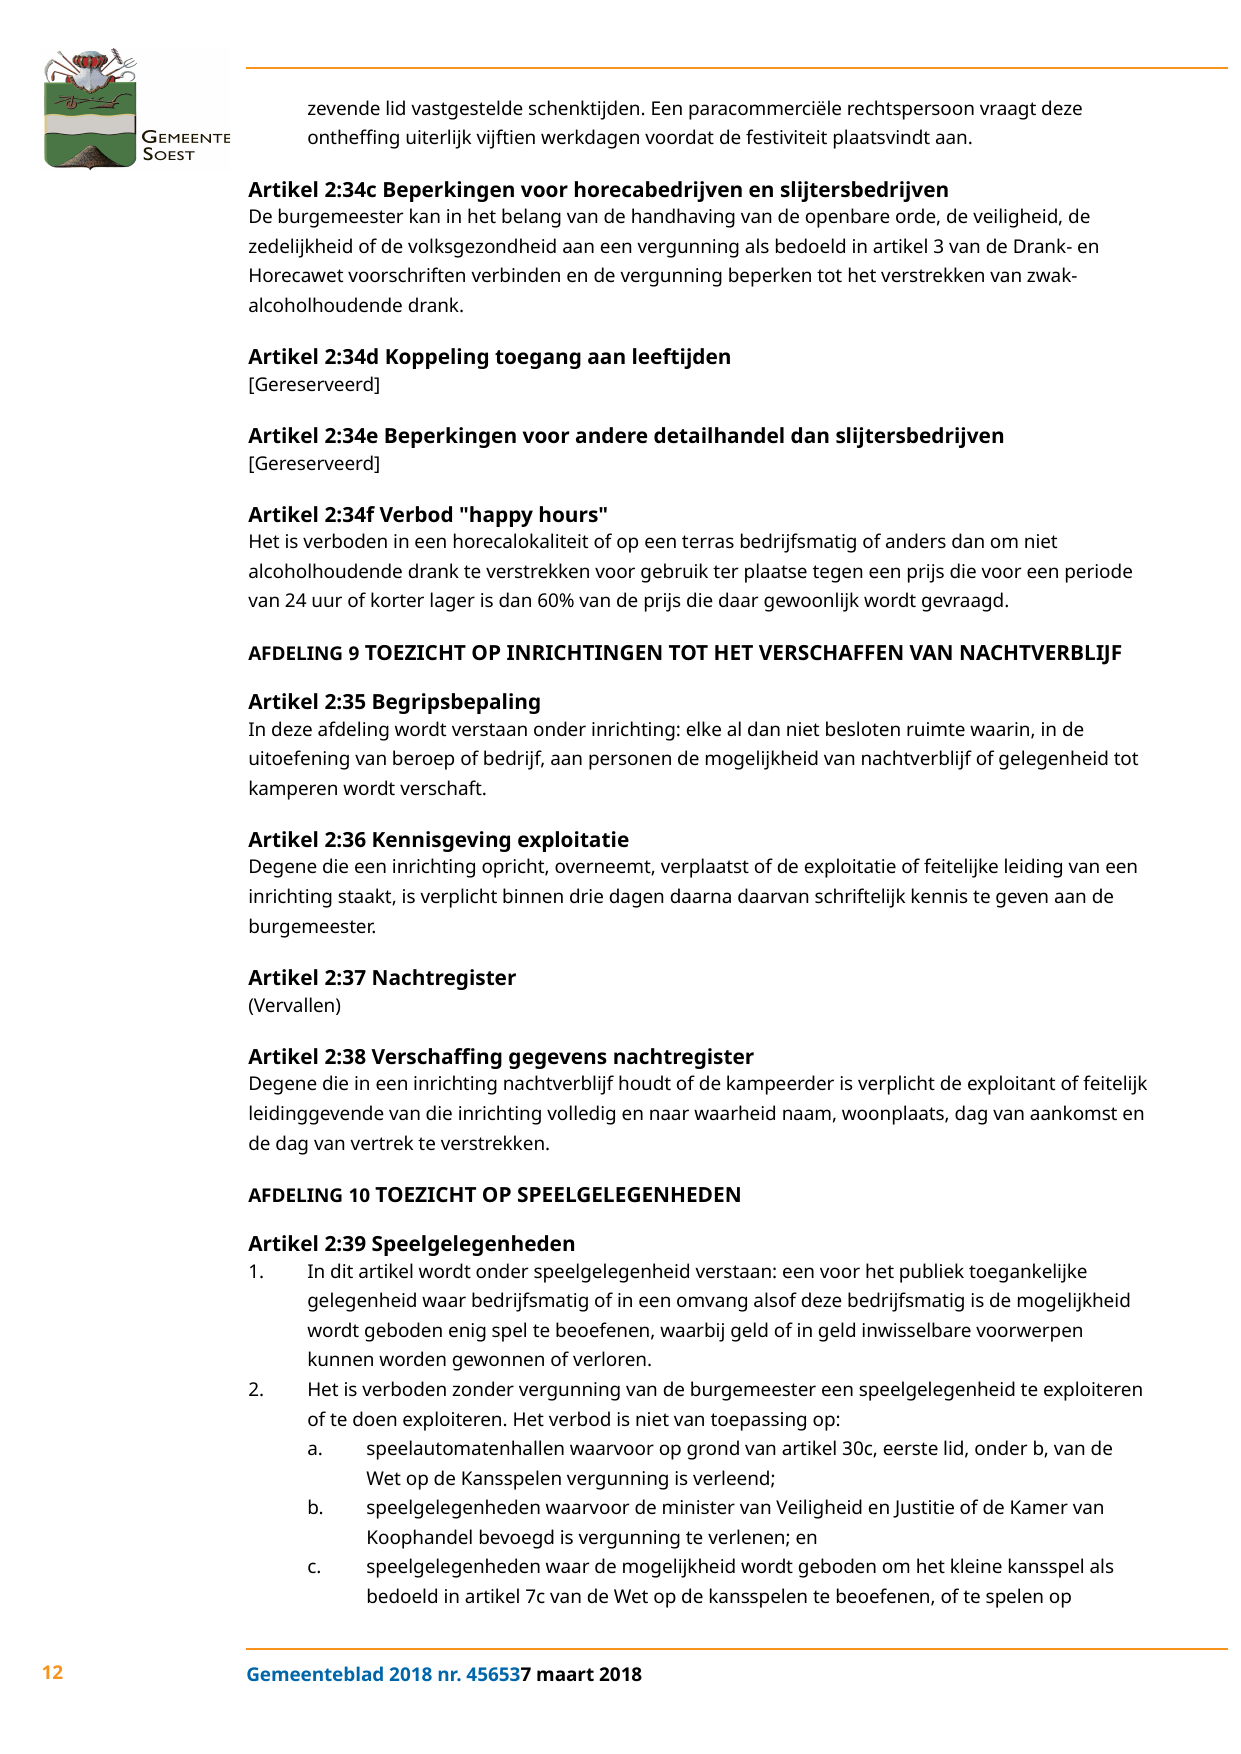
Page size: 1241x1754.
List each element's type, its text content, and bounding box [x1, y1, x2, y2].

text Artikel 2:38 Verschaffing gegevens nachtregister [248, 1042, 1152, 1071]
list Het is verboden zonder vergunning van de burgemeester een speelgelegenheid te exploiteren of te doen exploiteren. Het verbod is niet van toepassing op: [248, 1376, 1152, 1431]
list zevende lid vastgestelde schenktijden. Een paracommerciële rechtspersoon vraagt deze ontheffing uiterlijk vijftien werkdagen voordat de festiviteit plaatsvindt aan. [248, 95, 1152, 150]
list speelautomatenhallen waarvoor op grond van artikel 30c, eerste lid, onder b, van de Wet op de Kansspelen vergunning is verleend; [307, 1435, 1152, 1491]
text AFDELING 10 TOEZICHT OP SPEELGELEGENHEDEN [248, 1180, 1152, 1208]
list In dit artikel wordt onder speelgelegenheid verstaan: een voor het publiek toegankelijke gelegenheid waar bedrijfsmatig of in een omvang alsof deze bedrijfsmatig is de mogelijkheid wordt geboden enig spel te beoefenen, waarbij geld of in geld inwisselbare voorwerpen kunnen worden gewonnen of verloren. [248, 1258, 1152, 1372]
text [Gereserveerd] [248, 371, 1152, 397]
text Artikel 2:39 Speelgelegenheden [248, 1229, 1152, 1258]
list speelgelegenheden waar de mogelijkheid wordt geboden om het kleine kansspel als bedoeld in artikel 7c van de Wet op de kansspelen te beoefenen, of te spelen op [307, 1554, 1152, 1609]
text In deze afdeling wordt verstaan onder inrichting: elke al dan niet besloten ruimte waarin, in de uitoefening van beroep of bedrijf, aan personen de mogelijkheid van nachtverblijf of gelegenheid tot kamperen wordt verschaft. [248, 716, 1152, 801]
text Het is verboden in een horecalokaliteit of op een terras bedrijfsmatig of anders dan om niet alcoholhoudende drank te verstrekken voor gebruik ter plaatse tegen een prijs die voor een periode van 24 uur of korter lager is dan 60% van de prijs die daar gewoonlijk wordt gevraagd. [248, 528, 1152, 613]
text De burgemeester kan in het belang van de handhaving van de openbare orde, de veiligheid, de zedelijkheid of de volksgezondheid aan een vergunning als bedoeld in artikel 3 van de Drank- en Horecawet voorschriften verbinden en de vergunning beperken tot het verstrekken van zwak-alcoholhoudende drank. [248, 203, 1152, 318]
list speelgelegenheden waarvoor de minister van Veiligheid en Justitie of de Kamer van Koophandel bevoegd is vergunning te verlenen; en [307, 1494, 1152, 1550]
picture [41, 47, 231, 172]
text [Gereserveerd] [248, 450, 1152, 475]
text Artikel 2:35 Begripsbepaling [248, 687, 1152, 716]
text Artikel 2:34d Koppeling toegang aan leeftijden [248, 342, 1152, 371]
text Artikel 2:34c Beperkingen voor horecabedrijven en slijtersbedrijven [248, 175, 1152, 203]
text (Vervallen) [248, 992, 1152, 1017]
text AFDELING 9 TOEZICHT OP INRICHTINGEN TOT HET VERSCHAFFEN VAN NACHTVERBLIJF [248, 638, 1152, 666]
text Degene die een inrichting opricht, overneemt, verplaatst of de exploitatie of feitelijke leiding van een inrichting staakt, is verplicht binnen drie dagen daarna daarvan schriftelijk kennis te geven aan de burgemeester. [248, 854, 1152, 939]
text Degene die in een inrichting nachtverblijf houdt of de kampeerder is verplicht de exploitant of feitelijk leidinggevende van die inrichting volledig en naar waarheid naam, woonplaats, dag van aankomst en de dag van vertrek te verstrekken. [248, 1071, 1152, 1156]
text Artikel 2:34f Verbod "happy hours" [248, 500, 1152, 528]
text Artikel 2:34e Beperkingen voor andere detailhandel dan slijtersbedrijven [248, 421, 1152, 450]
text Artikel 2:36 Kennisgeving exploitatie [248, 825, 1152, 854]
text Artikel 2:37 Nachtregister [248, 963, 1152, 992]
